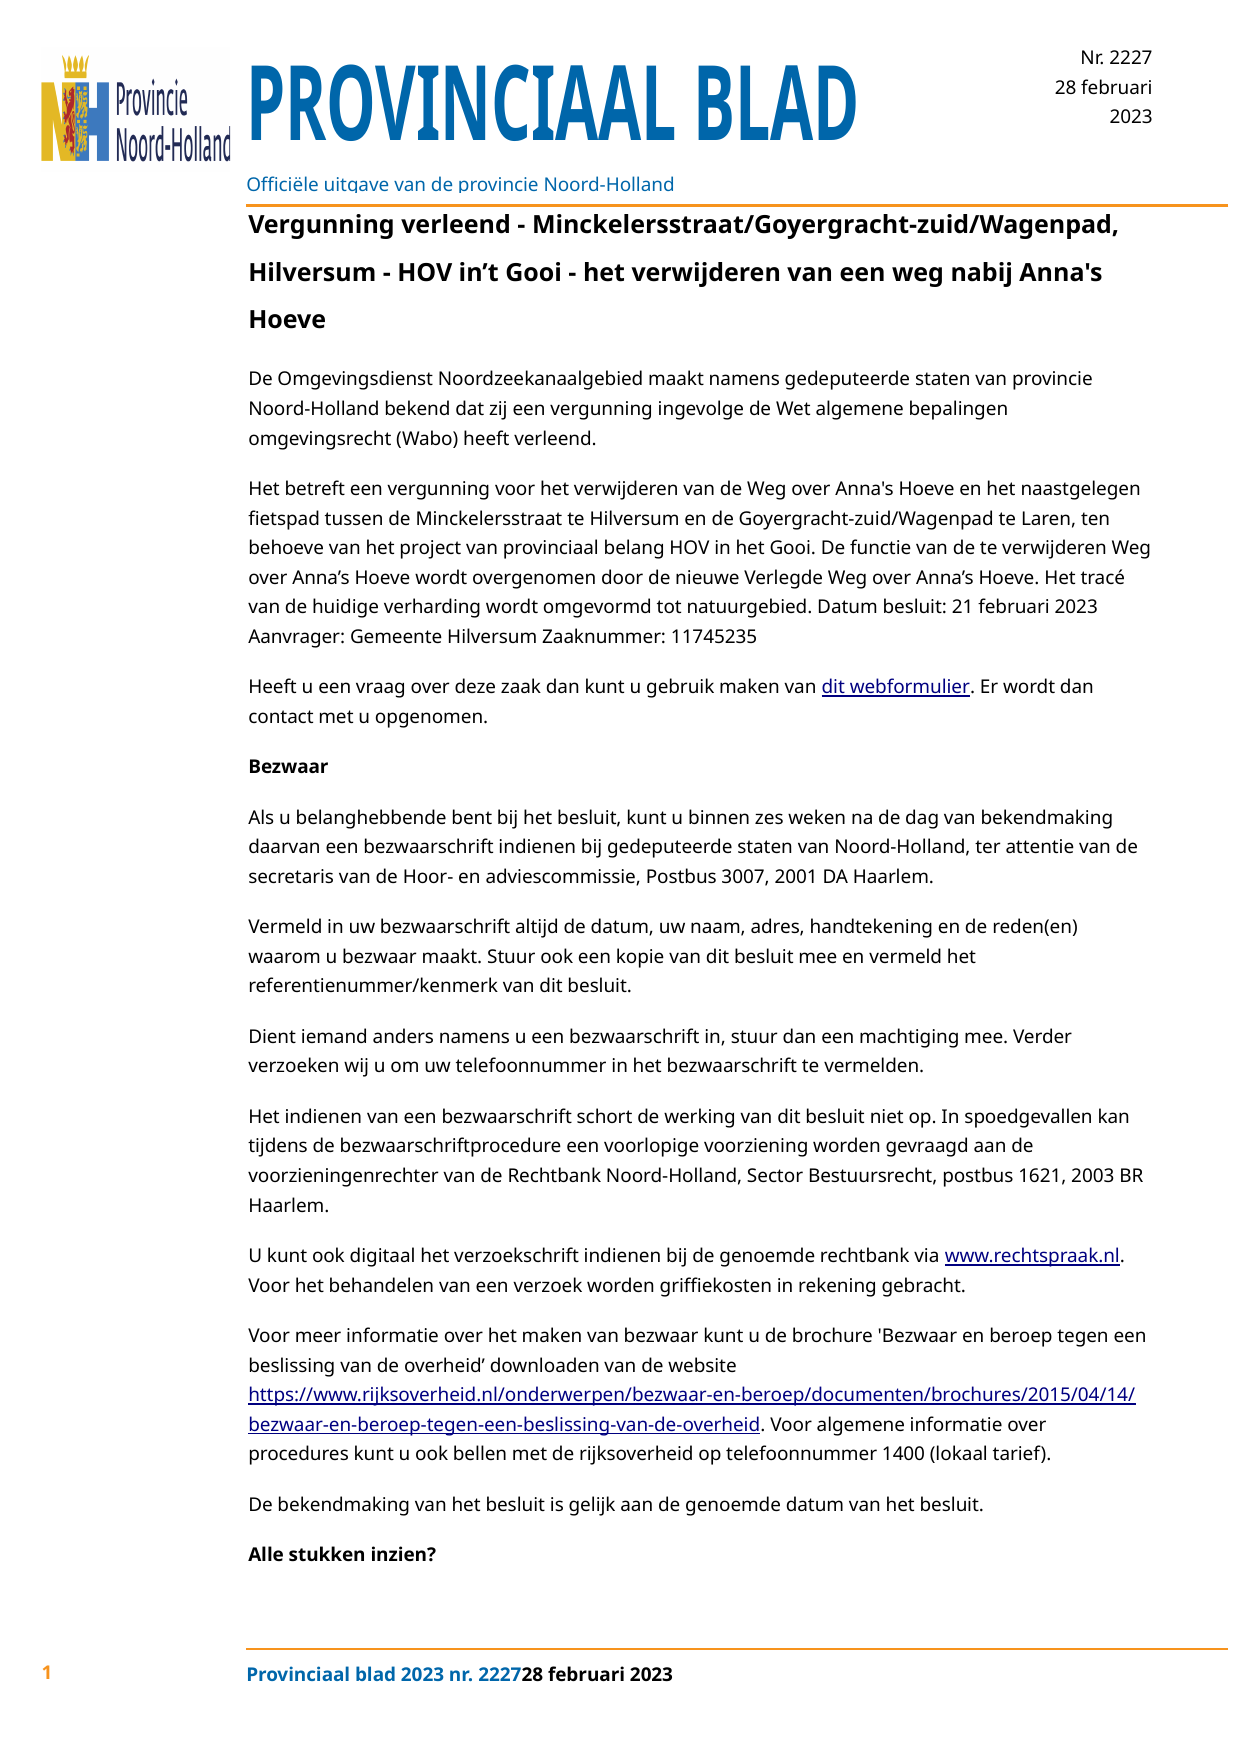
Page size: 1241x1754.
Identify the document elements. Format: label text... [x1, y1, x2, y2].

text Vermeld in uw bezwaarschrift altijd de datum, uw naam, adres, handtekening en de reden(en) waarom u bezwaar maakt. Stuur ook een kopie van dit besluit mee en vermeld het referentienummer/kenmerk van dit besluit. [248, 913, 1152, 998]
text Heeft u een vraag over deze zaak dan kunt u gebruik maken van dit webformulier. Er wordt dan contact met u opgenomen. [248, 673, 1152, 729]
text Alle stukken inzien? [248, 1541, 1152, 1567]
text De bekendmaking van het besluit is gelijk aan de genoemde datum van het besluit. [248, 1491, 1152, 1517]
text De Omgevingsdienst Noordzeekanaalgebied maakt namens gedeputeerde staten van provincie Noord-Holland bekend dat zij een vergunning ingevolge de Wet algemene bepalingen omgevingsrecht (Wabo) heeft verleend. [248, 366, 1152, 450]
text Bezwaar [248, 753, 1152, 779]
text Het indienen van een bezwaarschrift schort de werking van dit besluit niet op. In spoedgevallen kan tijdens de bezwaarschriftprocedure een voorlopige voorziening worden gevraagd aan de voorzieningenrechter van de Rechtbank Noord-Holland, Sector Bestuursrecht, postbus 1621, 2003 BR Haarlem. [248, 1103, 1152, 1217]
text Vergunning verleend - Minckelersstraat/Goyergracht-zuid/Wagenpad, Hilversum - HOV in’t Gooi - het verwijderen van een weg nabij Anna's Hoeve [248, 207, 1152, 336]
text Dient iemand anders namens u een bezwaarschrift in, stuur dan een machtiging mee. Verder verzoeken wij u om uw telefoonnummer in het bezwaarschrift te vermelden. [248, 1023, 1152, 1078]
text U kunt ook digitaal het verzoekschrift indienen bij de genoemde rechtbank via www.rechtspraak.nl. Voor het behandelen van een verzoek worden griffiekosten in rekening gebracht. [248, 1242, 1152, 1297]
text Voor meer informatie over het maken van bezwaar kunt u de brochure 'Bezwaar en beroep tegen een beslissing van de overheid’ downloaden van de website https://www.rijksoverheid.nl/onderwerpen/bezwaar-en-beroep/documenten/brochures/2015/04/14/bezwaar-en-beroep-tegen-een-beslissing-van-de-overheid. Voor algemene informatie over procedures kunt u ook bellen met de rijksoverheid op telefoonnummer 1400 (lokaal tarief). [248, 1322, 1152, 1466]
picture [41, 47, 231, 172]
text Als u belanghebbende bent bij het besluit, kunt u binnen zes weken na de dag van bekendmaking daarvan een bezwaarschrift indienen bij gedeputeerde staten van Noord-Holland, ter attentie van de secretaris van de Hoor- en adviescommissie, Postbus 3007, 2001 DA Haarlem. [248, 804, 1152, 889]
text Het betreft een vergunning voor het verwijderen van de Weg over Anna's Hoeve en het naastgelegen fietspad tussen de Minckelersstraat te Hilversum en de Goyergracht-zuid/Wagenpad te Laren, ten behoeve van het project van provinciaal belang HOV in het Gooi. De functie van de te verwijderen Weg over Anna’s Hoeve wordt overgenomen door de nieuwe Verlegde Weg over Anna’s Hoeve. Het tracé van de huidige verharding wordt omgevormd tot natuurgebied. Datum besluit: 21 februari 2023 Aanvrager: Gemeente Hilversum Zaaknummer: 11745235 [248, 475, 1152, 649]
